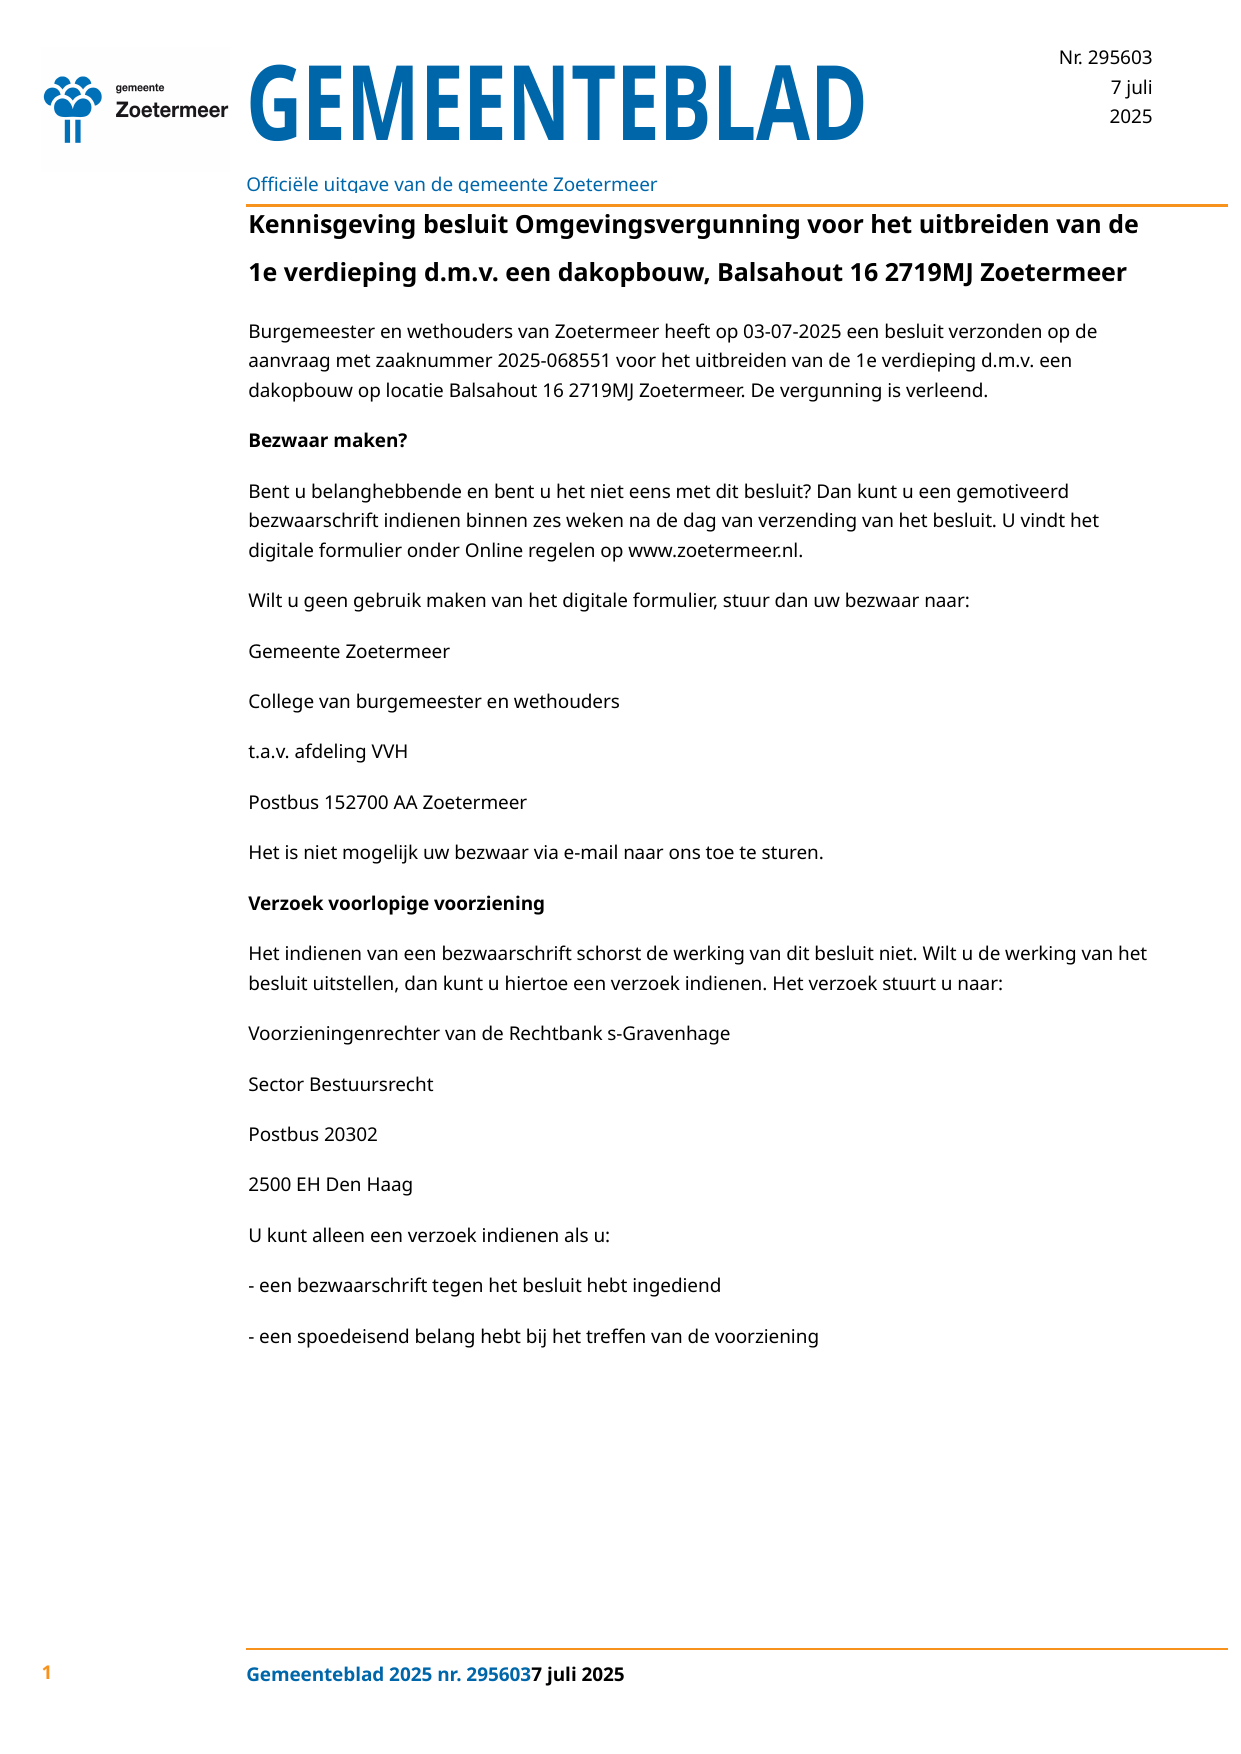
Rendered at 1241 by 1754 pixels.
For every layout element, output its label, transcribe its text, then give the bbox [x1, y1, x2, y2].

text Sector Bestuursrecht [248, 1071, 1152, 1097]
text - een spoedeisend belang hebt bij het treffen van de voorziening [248, 1323, 1152, 1349]
text Voorzieningenrechter van de Rechtbank s-Gravenhage [248, 1020, 1152, 1046]
text Verzoek voorlopige voorziening [248, 890, 1152, 916]
text Bezwaar maken? [248, 427, 1152, 453]
text 2500 EH Den Haag [248, 1172, 1152, 1197]
text U kunt alleen een verzoek indienen als u: [248, 1222, 1152, 1248]
text Postbus 20302 [248, 1121, 1152, 1147]
text t.a.v. afdeling VVH [248, 739, 1152, 764]
text - een bezwaarschrift tegen het besluit hebt ingediend [248, 1272, 1152, 1298]
text Het is niet mogelijk uw bezwaar via e-mail naar ons toe te sturen. [248, 839, 1152, 865]
text Bent u belanghebbende en bent u het niet eens met dit besluit? Dan kunt u een gemotiveerd bezwaarschrift indienen binnen zes weken na de dag van verzending van het besluit. U vindt het digitale formulier onder Online regelen op www.zoetermeer.nl. [248, 478, 1152, 563]
text Gemeente Zoetermeer [248, 638, 1152, 664]
picture [41, 47, 231, 172]
text College van burgemeester en wethouders [248, 688, 1152, 714]
text Burgemeester en wethouders van Zoetermeer heeft op 03-07-2025 een besluit verzonden op de aanvraag met zaaknummer 2025-068551 voor het uitbreiden van de 1e verdieping d.m.v. een dakopbouw op locatie Balsahout 16 2719MJ Zoetermeer. De vergunning is verleend. [248, 318, 1152, 403]
text Postbus 152700 AA Zoetermeer [248, 789, 1152, 815]
text Het indienen van een bezwaarschrift schorst de werking van dit besluit niet. Wilt u de werking van het besluit uitstellen, dan kunt u hiertoe een verzoek indienen. Het verzoek stuurt u naar: [248, 940, 1152, 996]
text Wilt u geen gebruik maken van het digitale formulier, stuur dan uw bezwaar naar: [248, 587, 1152, 613]
text Kennisgeving besluit Omgevingsvergunning voor het uitbreiden van de 1e verdieping d.m.v. een dakopbouw, Balsahout 16 2719MJ Zoetermeer [248, 207, 1152, 288]
